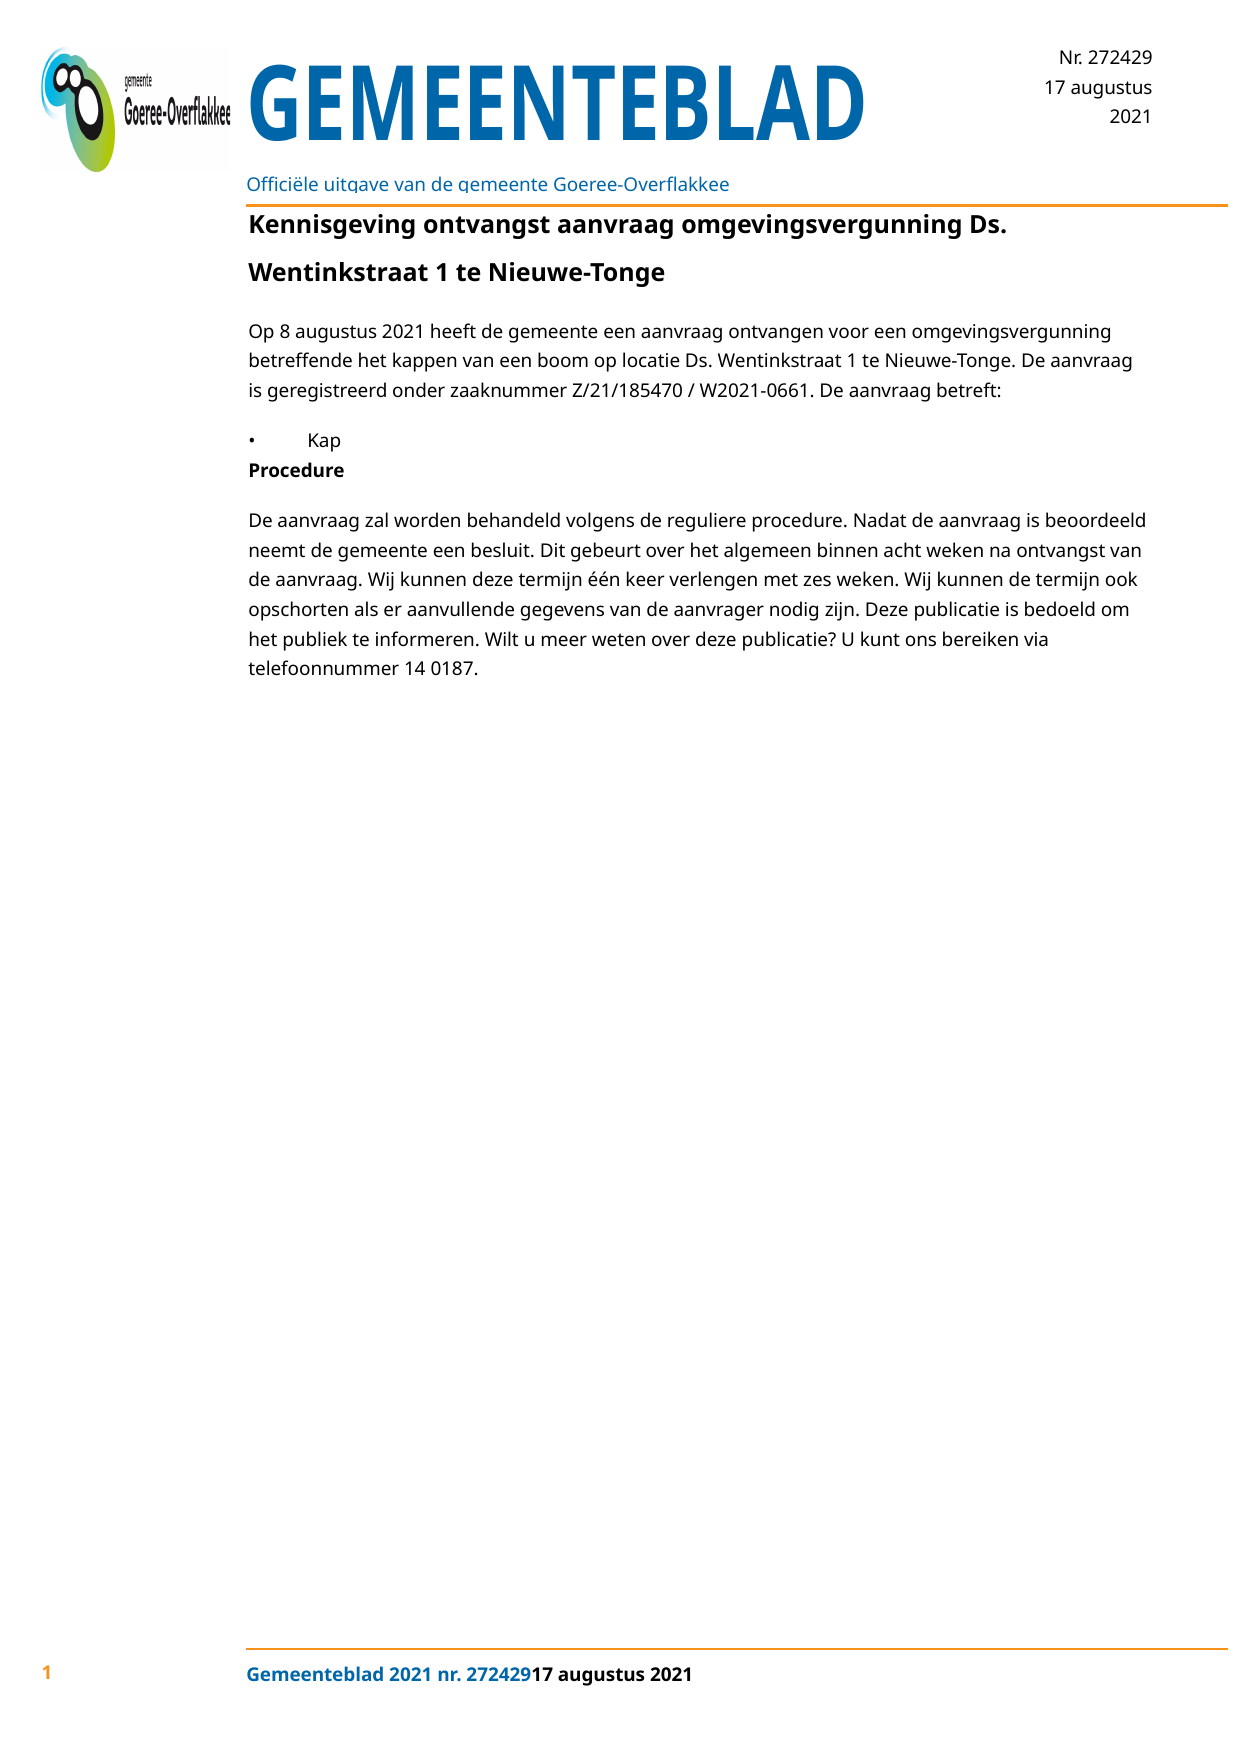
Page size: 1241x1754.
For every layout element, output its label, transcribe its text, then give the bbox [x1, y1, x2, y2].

picture [41, 47, 231, 172]
list Kap [248, 427, 1152, 453]
text Kennisgeving ontvangst aanvraag omgevingsvergunning Ds. Wentinkstraat 1 te Nieuwe-Tonge [248, 207, 1152, 288]
text Op 8 augustus 2021 heeft de gemeente een aanvraag ontvangen voor een omgevingsvergunning betreffende het kappen van een boom op locatie Ds. Wentinkstraat 1 te Nieuwe-Tonge. De aanvraag is geregistreerd onder zaaknummer Z/21/185470 / W2021-0661. De aanvraag betreft: [248, 318, 1152, 403]
text Procedure [248, 457, 1152, 483]
text De aanvraag zal worden behandeld volgens de reguliere procedure. Nadat de aanvraag is beoordeeld neemt de gemeente een besluit. Dit gebeurt over het algemeen binnen acht weken na ontvangst van de aanvraag. Wij kunnen deze termijn één keer verlengen met zes weken. Wij kunnen de termijn ook opschorten als er aanvullende gegevens van de aanvrager nodig zijn. Deze publicatie is bedoeld om het publiek te informeren. Wilt u meer weten over deze publicatie? U kunt ons bereiken via telefoonnummer 14 0187. [248, 507, 1152, 681]
